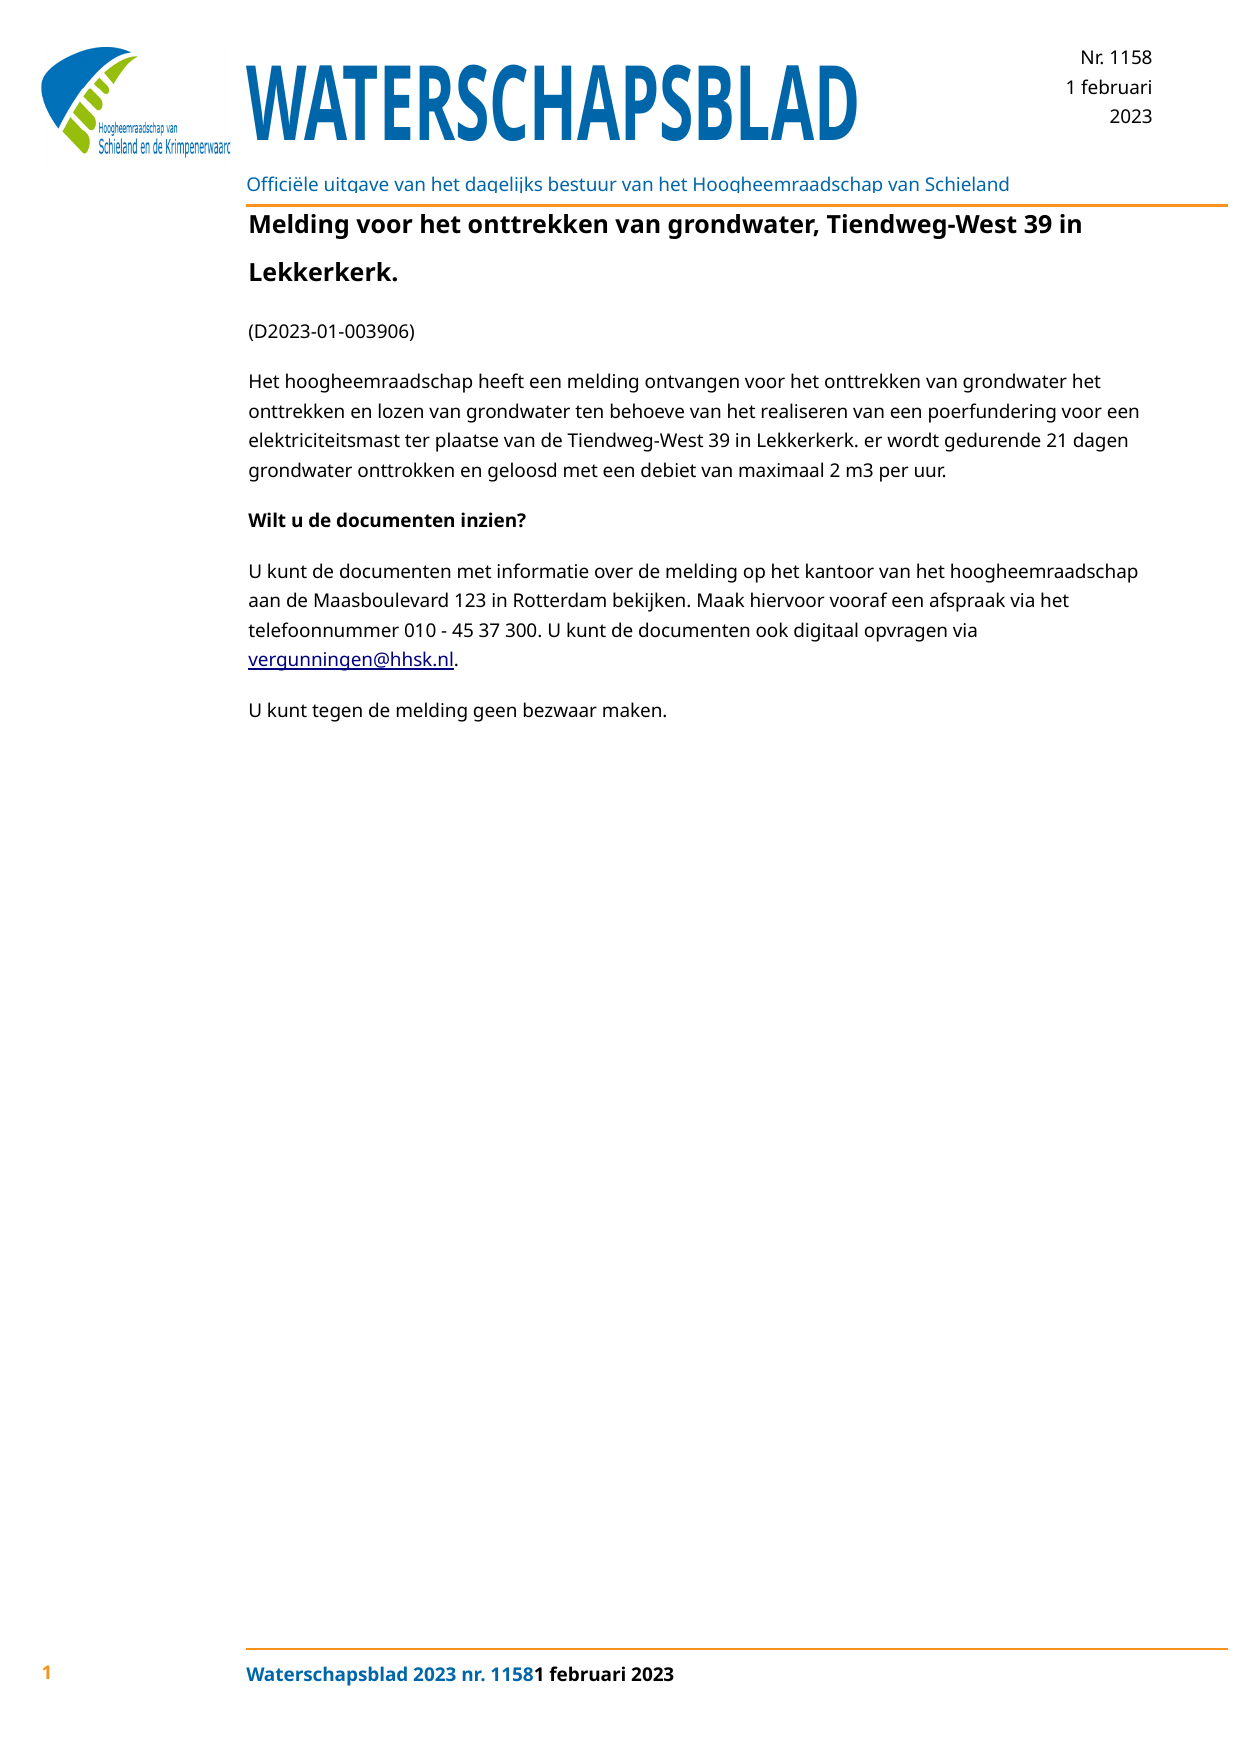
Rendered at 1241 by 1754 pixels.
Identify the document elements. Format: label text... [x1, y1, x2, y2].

text Het hoogheemraadschap heeft een melding ontvangen voor het onttrekken van grondwater het onttrekken en lozen van grondwater ten behoeve van het realiseren van een poerfundering voor een elektriciteitsmast ter plaatse van de Tiendweg-West 39 in Lekkerkerk. er wordt gedurende 21 dagen grondwater onttrokken en geloosd met een debiet van maximaal 2 m3 per uur. [248, 368, 1152, 483]
text U kunt tegen de melding geen bezwaar maken. [248, 697, 1152, 723]
text U kunt de documenten met informatie over de melding op het kantoor van het hoogheemraadschap aan de Maasboulevard 123 in Rotterdam bekijken. Maak hiervoor vooraf een afspraak via het telefoonnummer 010 - 45 37 300. U kunt de documenten ook digitaal opvragen via vergunningen@hhsk.nl. [248, 558, 1152, 672]
picture [41, 47, 231, 172]
text Melding voor het onttrekken van grondwater, Tiendweg-West 39 in Lekkerkerk. [248, 207, 1152, 288]
text (D2023-01-003906) [248, 318, 1152, 344]
text Wilt u de documenten inzien? [248, 507, 1152, 533]
